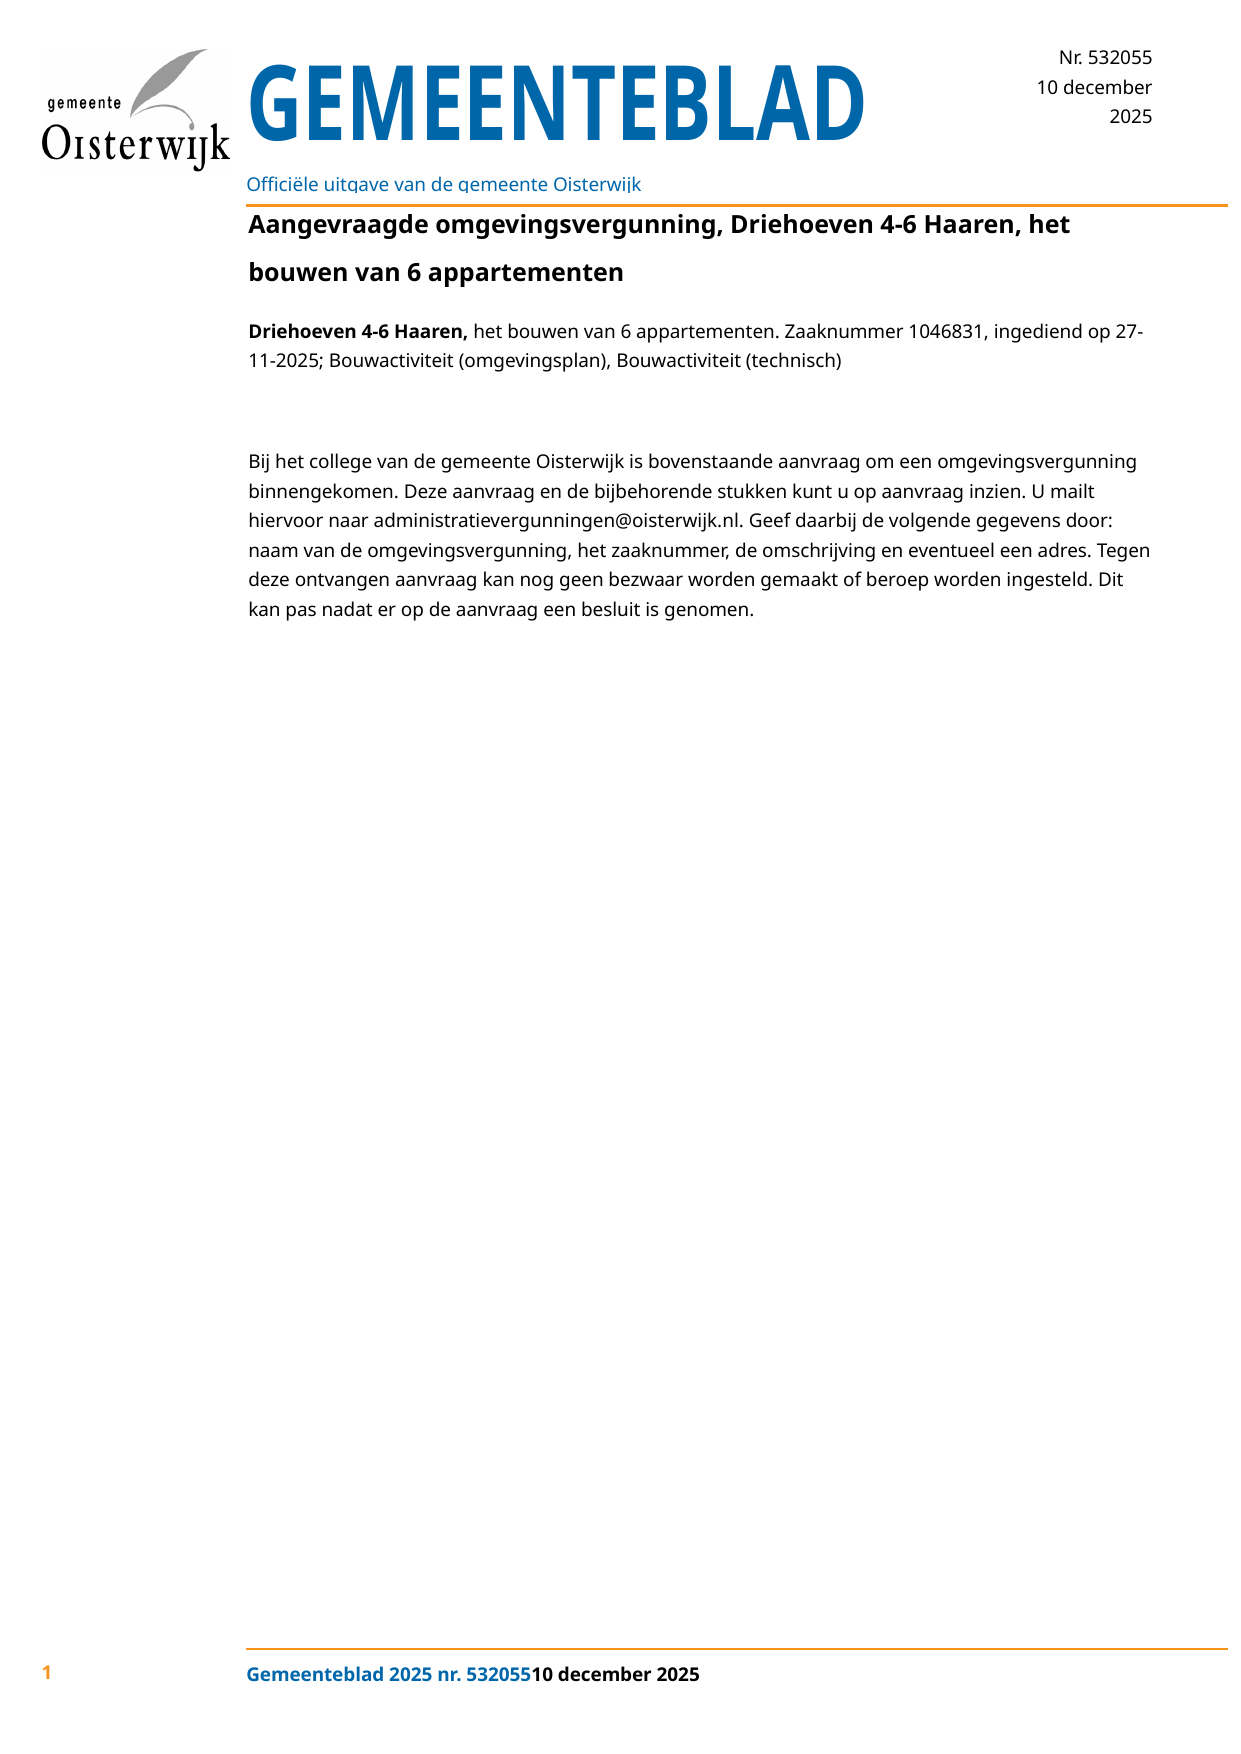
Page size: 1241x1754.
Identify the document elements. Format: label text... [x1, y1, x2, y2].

text Bij het college van de gemeente Oisterwijk is bovenstaande aanvraag om een omgevingsvergunning binnengekomen. Deze aanvraag en de bijbehorende stukken kunt u op aanvraag inzien. U mailt hiervoor naar administratievergunningen@oisterwijk.nl. Geef daarbij de volgende gegevens door: naam van de omgevingsvergunning, het zaaknummer, de omschrijving en eventueel een adres. Tegen deze ontvangen aanvraag kan nog geen bezwaar worden gemaakt of beroep worden ingesteld. Dit kan pas nadat er op de aanvraag een besluit is genomen. [248, 448, 1152, 622]
text Driehoeven 4-6 Haaren, het bouwen van 6 appartementen. Zaaknummer 1046831, ingediend op 27-11-2025; Bouwactiviteit (omgevingsplan), Bouwactiviteit (technisch) [248, 318, 1152, 373]
picture [41, 47, 231, 172]
text Aangevraagde omgevingsvergunning, Driehoeven 4-6 Haaren, het bouwen van 6 appartementen [248, 207, 1152, 288]
